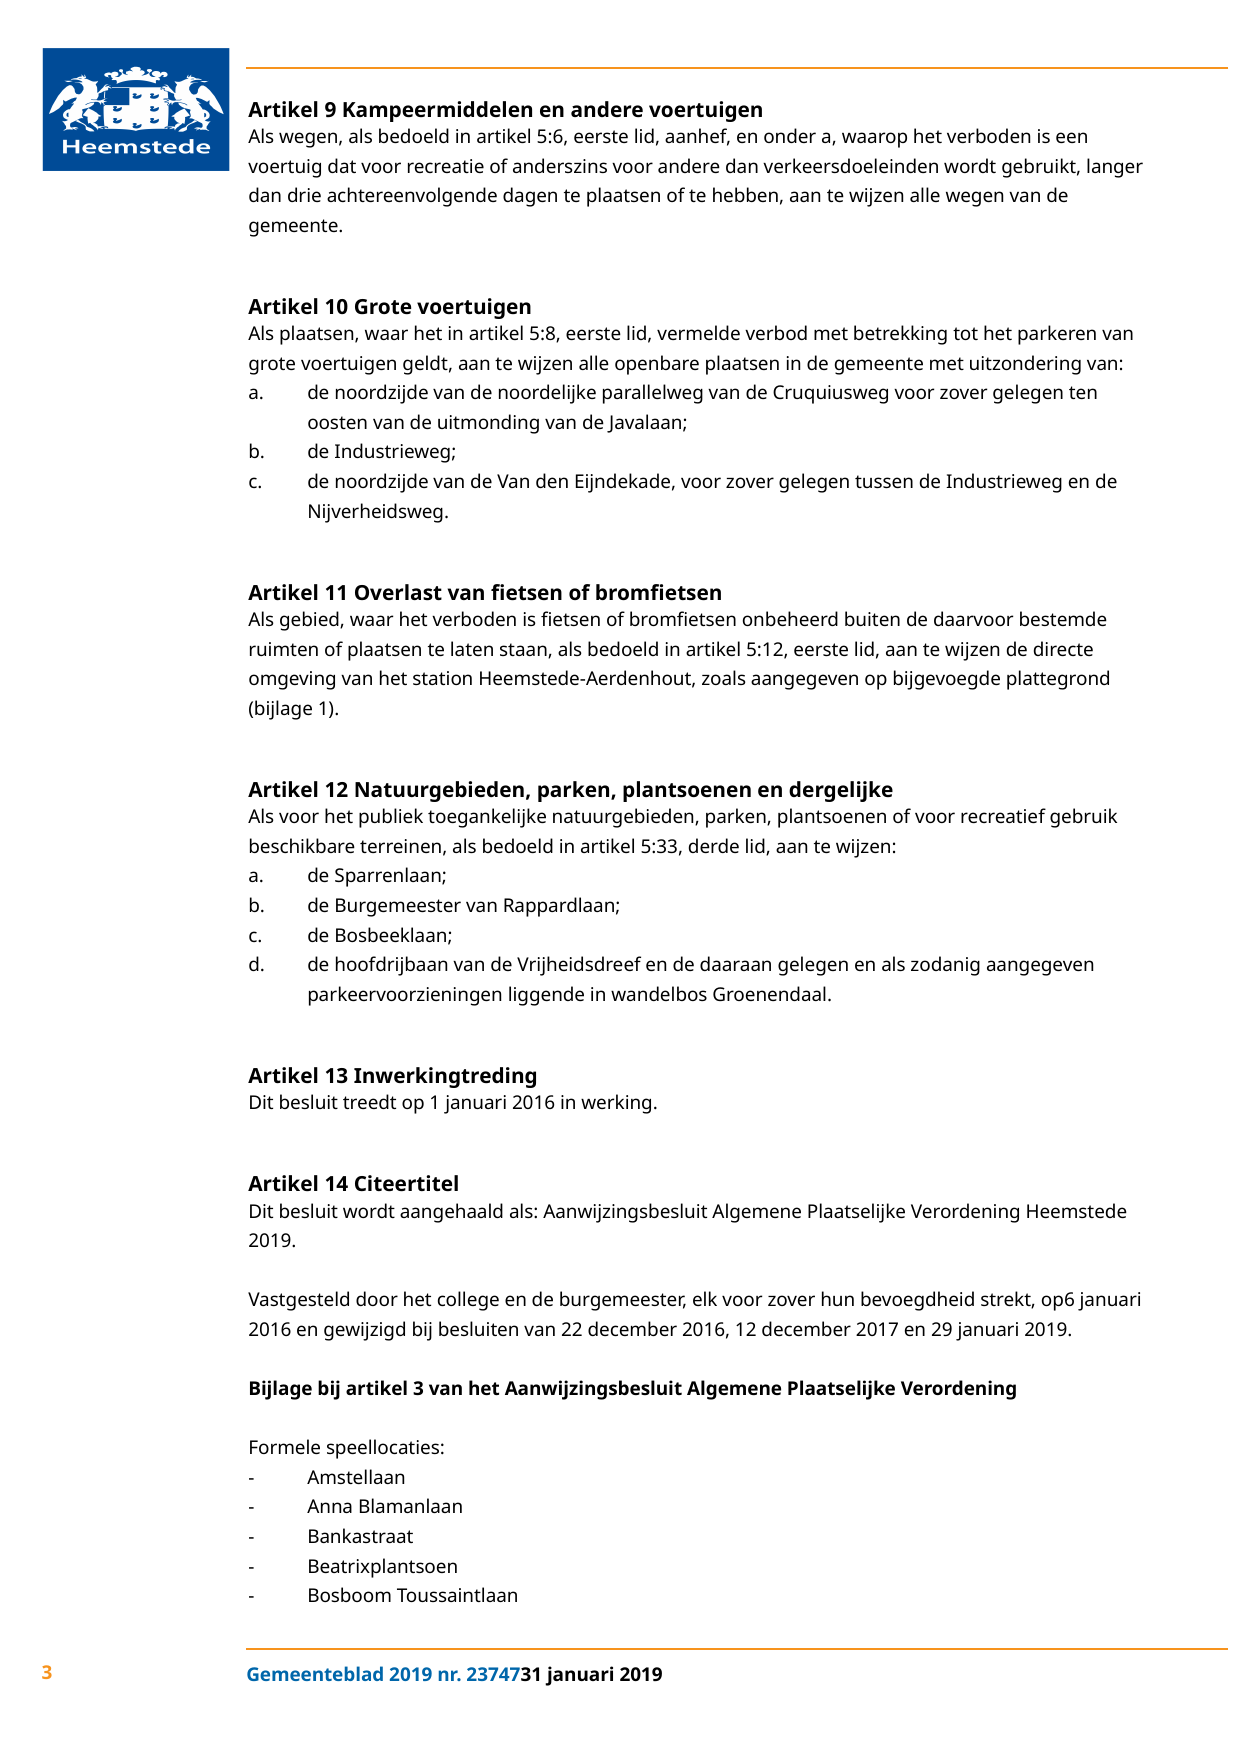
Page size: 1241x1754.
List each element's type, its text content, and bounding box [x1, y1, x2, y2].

text Als gebied, waar het verboden is fietsen of bromfietsen onbeheerd buiten de daarvoor bestemde ruimten of plaatsen te laten staan, als bedoeld in artikel 5:12, eerste lid, aan te wijzen de directe omgeving van het station Heemstede-Aerdenhout, zoals aangegeven op bijgevoegde plattegrond (bijlage 1). [248, 606, 1152, 721]
text Als voor het publiek toegankelijke natuurgebieden, parken, plantsoenen of voor recreatief gebruik beschikbare terreinen, als bedoeld in artikel 5:33, derde lid, aan te wijzen: [248, 803, 1152, 859]
list de hoofdrijbaan van de Vrijheidsdreef en de daaraan gelegen en als zodanig aangegeven parkeervoorzieningen liggende in wandelbos Groenendaal. [248, 951, 1152, 1007]
list de noordzijde van de Van den Eijndekade, voor zover gelegen tussen de Industrieweg en de Nijverheidsweg. [248, 468, 1152, 524]
picture [41, 47, 231, 172]
text Artikel 12 Natuurgebieden, parken, plantsoenen en dergelijke [248, 775, 1152, 803]
list de Sparrenlaan; [248, 863, 1152, 888]
text Artikel 9 Kampeermiddelen en andere voertuigen [248, 95, 1152, 123]
list Bosboom Toussaintlaan [248, 1582, 1152, 1608]
list de Industrieweg; [248, 439, 1152, 464]
text Artikel 10 Grote voertuigen [248, 292, 1152, 320]
list Amstellaan [248, 1464, 1152, 1490]
text Vastgesteld door het college en de burgemeester, elk voor zover hun bevoegdheid strekt, op6 januari 2016 en gewijzigd bij besluiten van 22 december 2016, 12 december 2017 en 29 januari 2019. [248, 1287, 1152, 1342]
text Als plaatsen, waar het in artikel 5:8, eerste lid, vermelde verbod met betrekking tot het parkeren van grote voertuigen geldt, aan te wijzen alle openbare plaatsen in de gemeente met uitzondering van: [248, 320, 1152, 376]
list Anna Blamanlaan [248, 1494, 1152, 1519]
text Artikel 14 Citeertitel [248, 1169, 1152, 1198]
list de noordzijde van de noordelijke parallelweg van de Cruquiusweg voor zover gelegen ten oosten van de uitmonding van de Javalaan; [248, 379, 1152, 435]
text Artikel 13 Inwerkingtreding [248, 1061, 1152, 1089]
list Bankastraat [248, 1523, 1152, 1549]
text Artikel 11 Overlast van fietsen of bromfietsen [248, 578, 1152, 606]
text Formele speellocaties: [248, 1434, 1152, 1460]
list de Bosbeeklaan; [248, 922, 1152, 948]
list Beatrixplantsoen [248, 1553, 1152, 1579]
text Als wegen, als bedoeld in artikel 5:6, eerste lid, aanhef, en onder a, waarop het verboden is een voertuig dat voor recreatie of anderszins voor andere dan verkeersdoeleinden wordt gebruikt, langer dan drie achtereenvolgende dagen te plaatsen of te hebben, aan te wijzen alle wegen van de gemeente. [248, 123, 1152, 238]
text Dit besluit wordt aangehaald als: Aanwijzingsbesluit Algemene Plaatselijke Verordening Heemstede 2019. [248, 1198, 1152, 1253]
text Bijlage bij artikel 3 van het Aanwijzingsbesluit Algemene Plaatselijke Verordening [248, 1375, 1152, 1401]
list de Burgemeester van Rappardlaan; [248, 892, 1152, 918]
text Dit besluit treedt op 1 januari 2016 in werking. [248, 1089, 1152, 1115]
